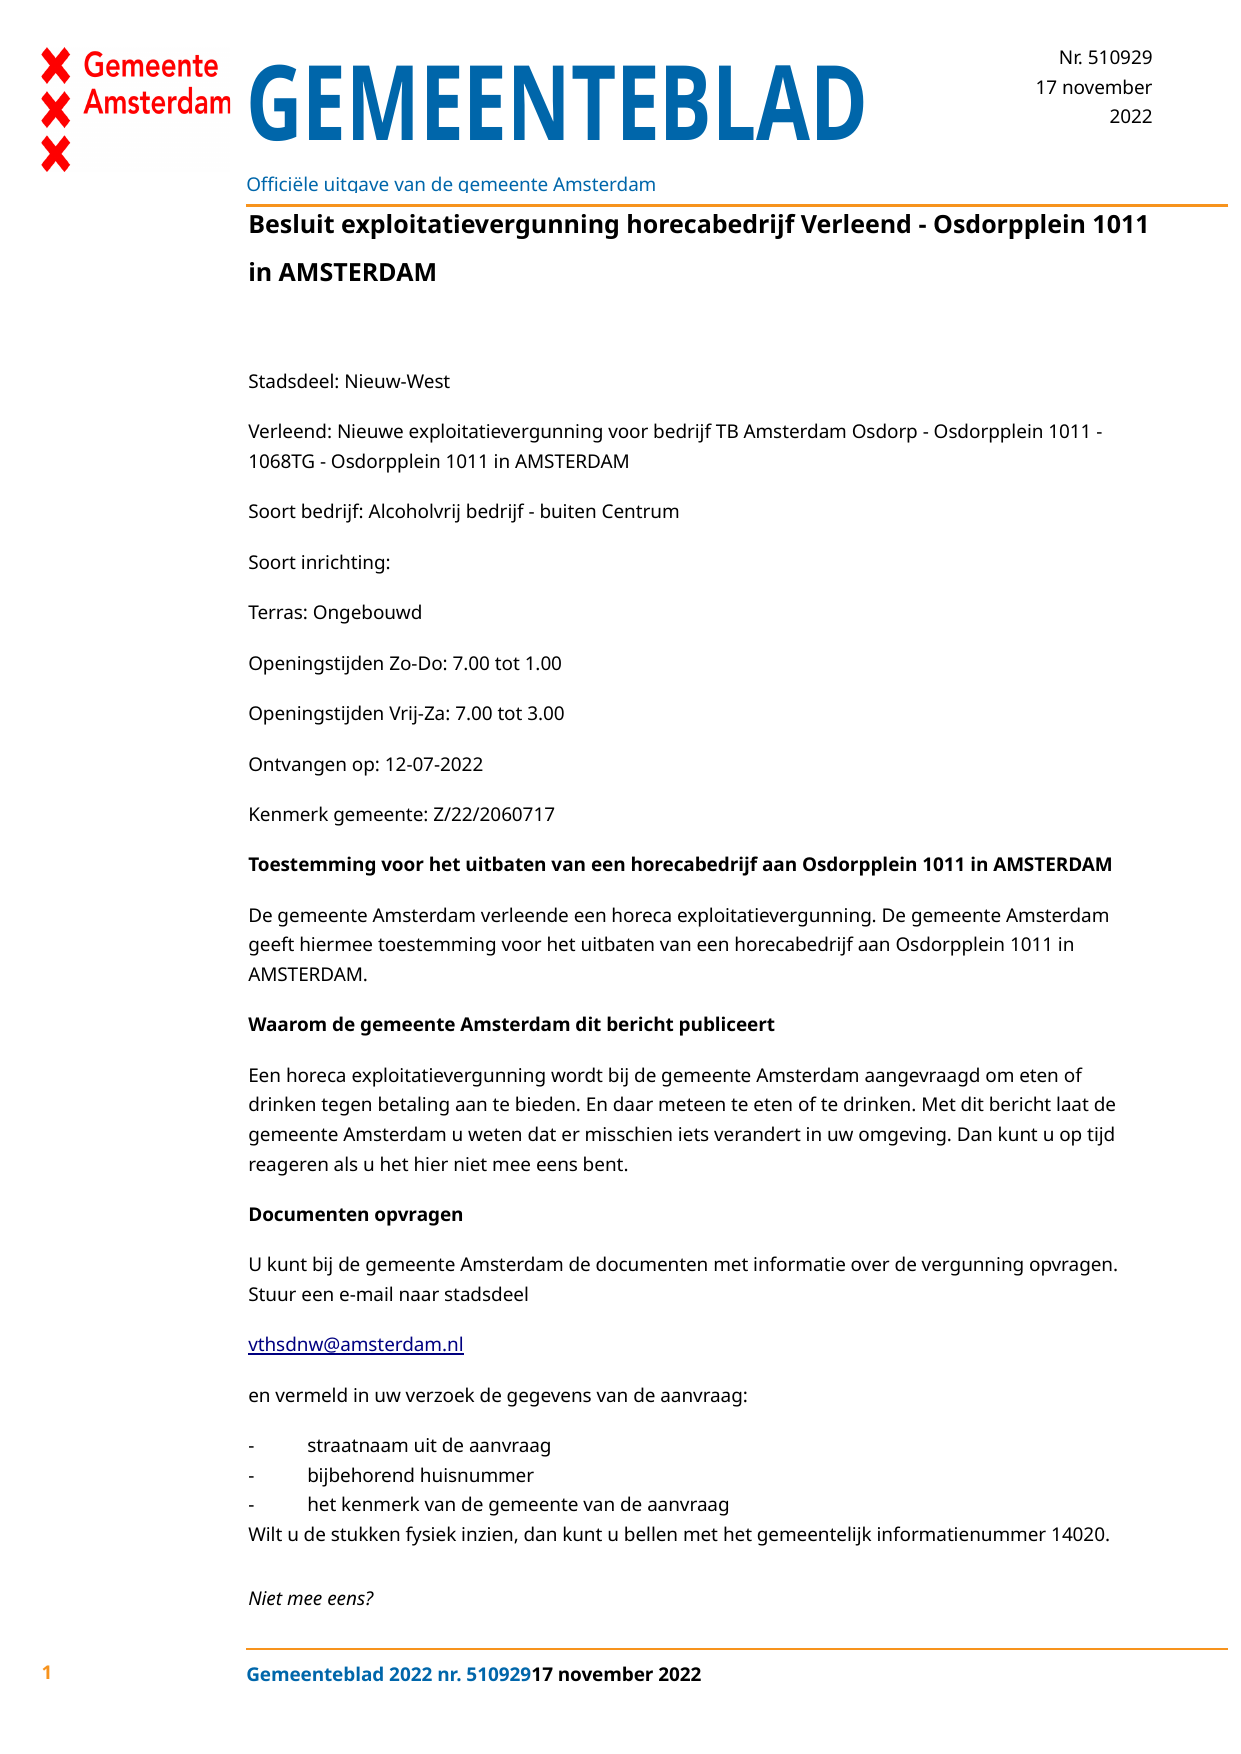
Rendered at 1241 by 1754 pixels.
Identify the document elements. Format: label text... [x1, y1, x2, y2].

text en vermeld in uw verzoek de gegevens van de aanvraag: [248, 1382, 1152, 1408]
text Waarom de gemeente Amsterdam dit bericht publiceert [248, 1012, 1152, 1037]
text Besluit exploitatievergunning horecabedrijf Verleend - Osdorpplein 1011 in AMSTERDAM [248, 207, 1152, 288]
text De gemeente Amsterdam verleende een horeca exploitatievergunning. De gemeente Amsterdam geeft hiermee toestemming voor het uitbaten van een horecabedrijf aan Osdorpplein 1011 in AMSTERDAM. [248, 902, 1152, 987]
text Stadsdeel: Nieuw-West [248, 368, 1152, 394]
text Verleend: Nieuwe exploitatievergunning voor bedrijf TB Amsterdam Osdorp - Osdorpplein 1011 - 1068TG - Osdorpplein 1011 in AMSTERDAM [248, 419, 1152, 474]
text Ontvangen op: 12-07-2022 [248, 751, 1152, 777]
text Kenmerk gemeente: Z/22/2060717 [248, 801, 1152, 827]
text Toestemming voor het uitbaten van een horecabedrijf aan Osdorpplein 1011 in AMSTERDAM [248, 852, 1152, 877]
text Openingstijden Zo-Do: 7.00 tot 1.00 [248, 650, 1152, 676]
text Soort inrichting: [248, 549, 1152, 575]
text Wilt u de stukken fysiek inzien, dan kunt u bellen met het gemeentelijk informatienummer 14020. [248, 1521, 1152, 1547]
list het kenmerk van de gemeente van de aanvraag [248, 1492, 1152, 1517]
list straatnaam uit de aanvraag [248, 1432, 1152, 1458]
text Terras: Ongebouwd [248, 599, 1152, 625]
text Documenten opvragen [248, 1201, 1152, 1227]
list bijbehorend huisnummer [248, 1462, 1152, 1488]
text vthsdnw@amsterdam.nl [248, 1332, 1152, 1357]
text Een horeca exploitatievergunning wordt bij de gemeente Amsterdam aangevraagd om eten of drinken tegen betaling aan te bieden. En daar meteen te eten of te drinken. Met dit bericht laat de gemeente Amsterdam u weten dat er misschien iets verandert in uw omgeving. Dan kunt u op tijd reageren als u het hier niet mee eens bent. [248, 1062, 1152, 1177]
text Niet mee eens? [248, 1585, 1152, 1611]
picture [41, 47, 231, 172]
text U kunt bij de gemeente Amsterdam de documenten met informatie over de vergunning opvragen. Stuur een e-mail naar stadsdeel [248, 1252, 1152, 1307]
text Openingstijden Vrij-Za: 7.00 tot 3.00 [248, 700, 1152, 726]
text Soort bedrijf: Alcoholvrij bedrijf - buiten Centrum [248, 499, 1152, 524]
